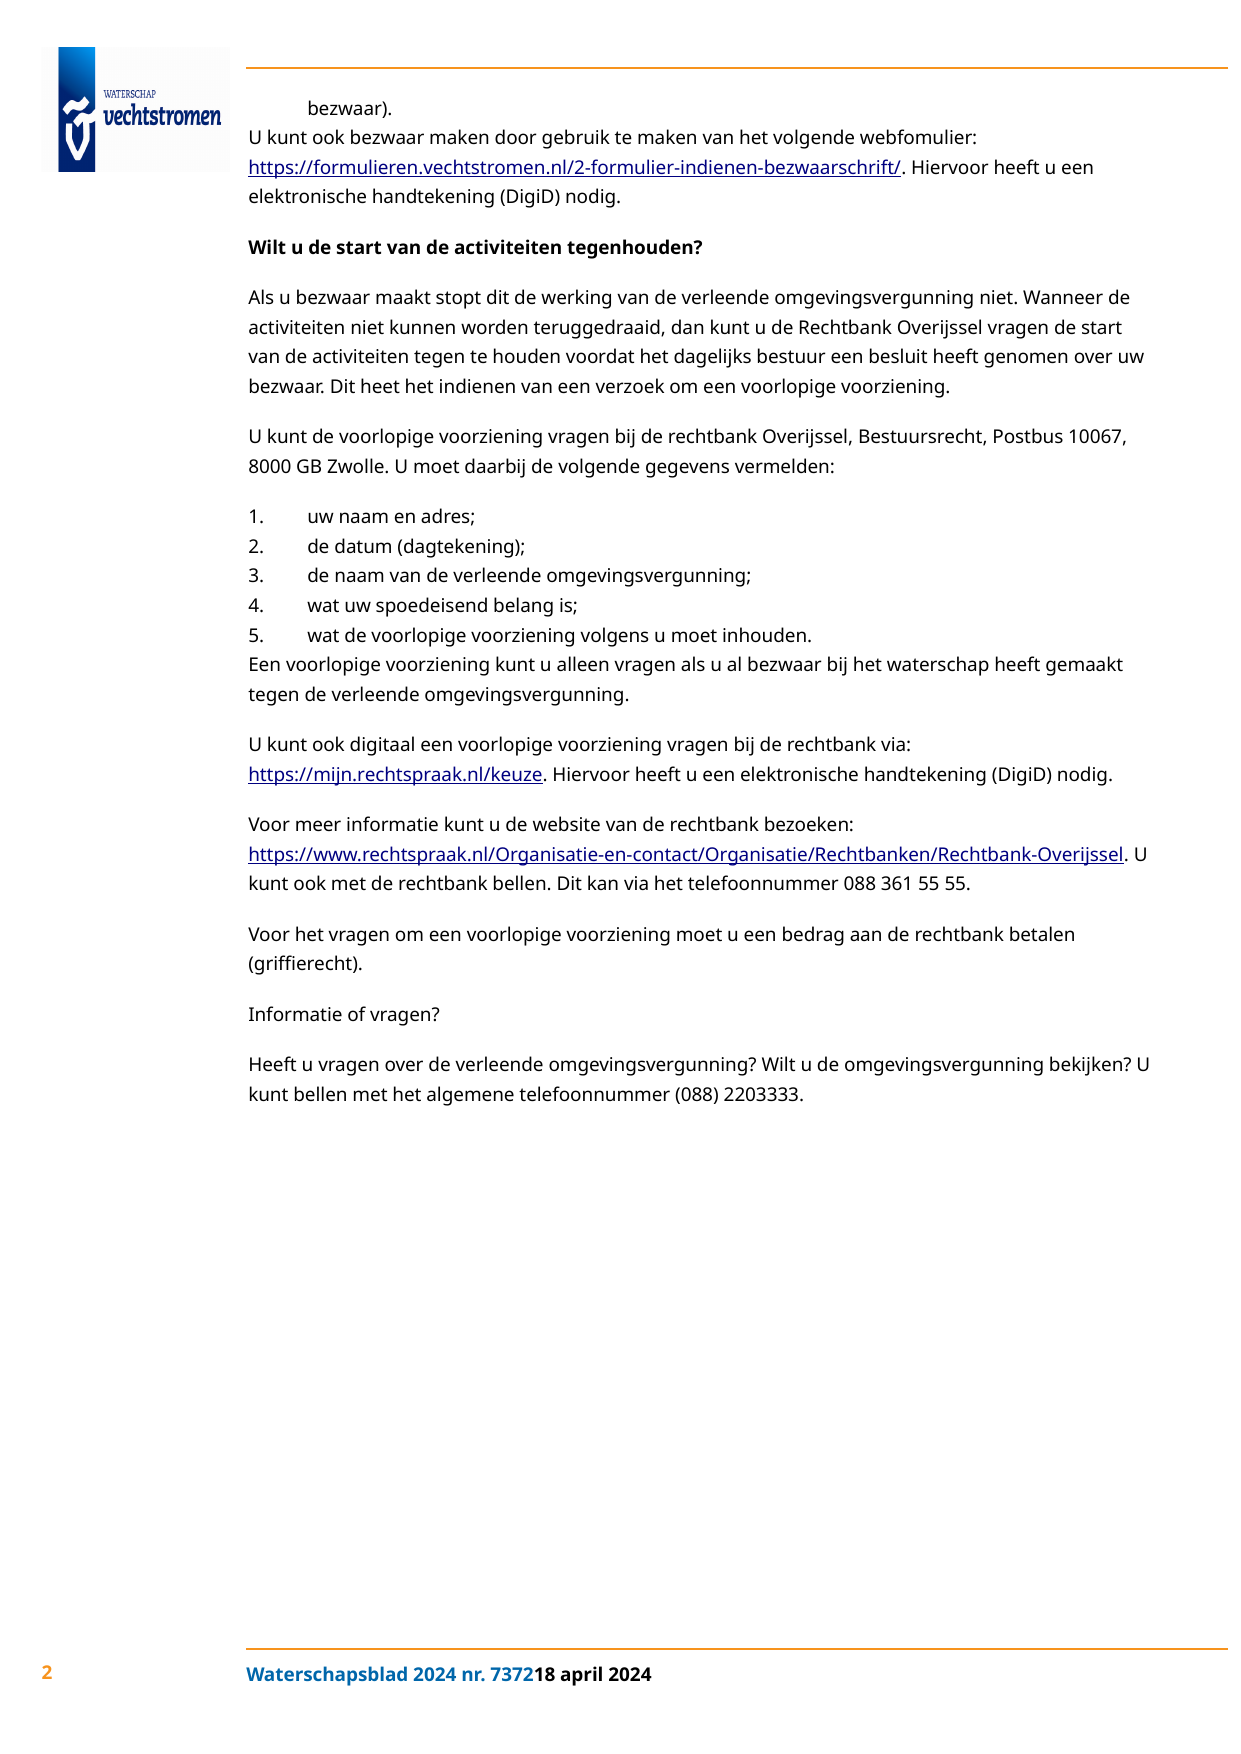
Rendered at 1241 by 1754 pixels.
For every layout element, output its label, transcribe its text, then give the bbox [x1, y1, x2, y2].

list wat uw spoedeisend belang is; [248, 592, 1152, 618]
list bezwaar). [248, 95, 1152, 121]
text Voor meer informatie kunt u de website van de rechtbank bezoeken: https://www.rechtspraak.nl/Organisatie-en-contact/Organisatie/Rechtbanken/Rechtbank-Overijssel. U kunt ook met de rechtbank bellen. Dit kan via het telefoonnummer 088 361 55 55. [248, 811, 1152, 896]
text Informatie of vragen? [248, 1001, 1152, 1027]
list uw naam en adres; [248, 503, 1152, 529]
picture [41, 47, 231, 172]
text U kunt ook digitaal een voorlopige voorziening vragen bij de rechtbank via: https://mijn.rechtspraak.nl/keuze. Hiervoor heeft u een elektronische handtekening (DigiD) nodig. [248, 731, 1152, 787]
list wat de voorlopige voorziening volgens u moet inhouden. [248, 622, 1152, 648]
text U kunt ook bezwaar maken door gebruik te maken van het volgende webfomulier: https://formulieren.vechtstromen.nl/2-formulier-indienen-bezwaarschrift/. Hiervoor heeft u een elektronische handtekening (DigiD) nodig. [248, 124, 1152, 209]
text Wilt u de start van de activiteiten tegenhouden? [248, 234, 1152, 260]
text U kunt de voorlopige voorziening vragen bij de rechtbank Overijssel, Bestuursrecht, Postbus 10067, 8000 GB Zwolle. U moet daarbij de volgende gegevens vermelden: [248, 423, 1152, 479]
list de datum (dagtekening); [248, 533, 1152, 559]
text Een voorlopige voorziening kunt u alleen vragen als u al bezwaar bij het waterschap heeft gemaakt tegen de verleende omgevingsvergunning. [248, 651, 1152, 707]
text Als u bezwaar maakt stopt dit de werking van de verleende omgevingsvergunning niet. Wanneer de activiteiten niet kunnen worden teruggedraaid, dan kunt u de Rechtbank Overijssel vragen de start van de activiteiten tegen te houden voordat het dagelijks bestuur een besluit heeft genomen over uw bezwaar. Dit heet het indienen van een verzoek om een voorlopige voorziening. [248, 284, 1152, 399]
text Heeft u vragen over de verleende omgevingsvergunning? Wilt u de omgevingsvergunning bekijken? U kunt bellen met het algemene telefoonnummer (088) 2203333. [248, 1051, 1152, 1107]
text Voor het vragen om een voorlopige voorziening moet u een bedrag aan de rechtbank betalen (griffierecht). [248, 921, 1152, 976]
list de naam van de verleende omgevingsvergunning; [248, 563, 1152, 588]
